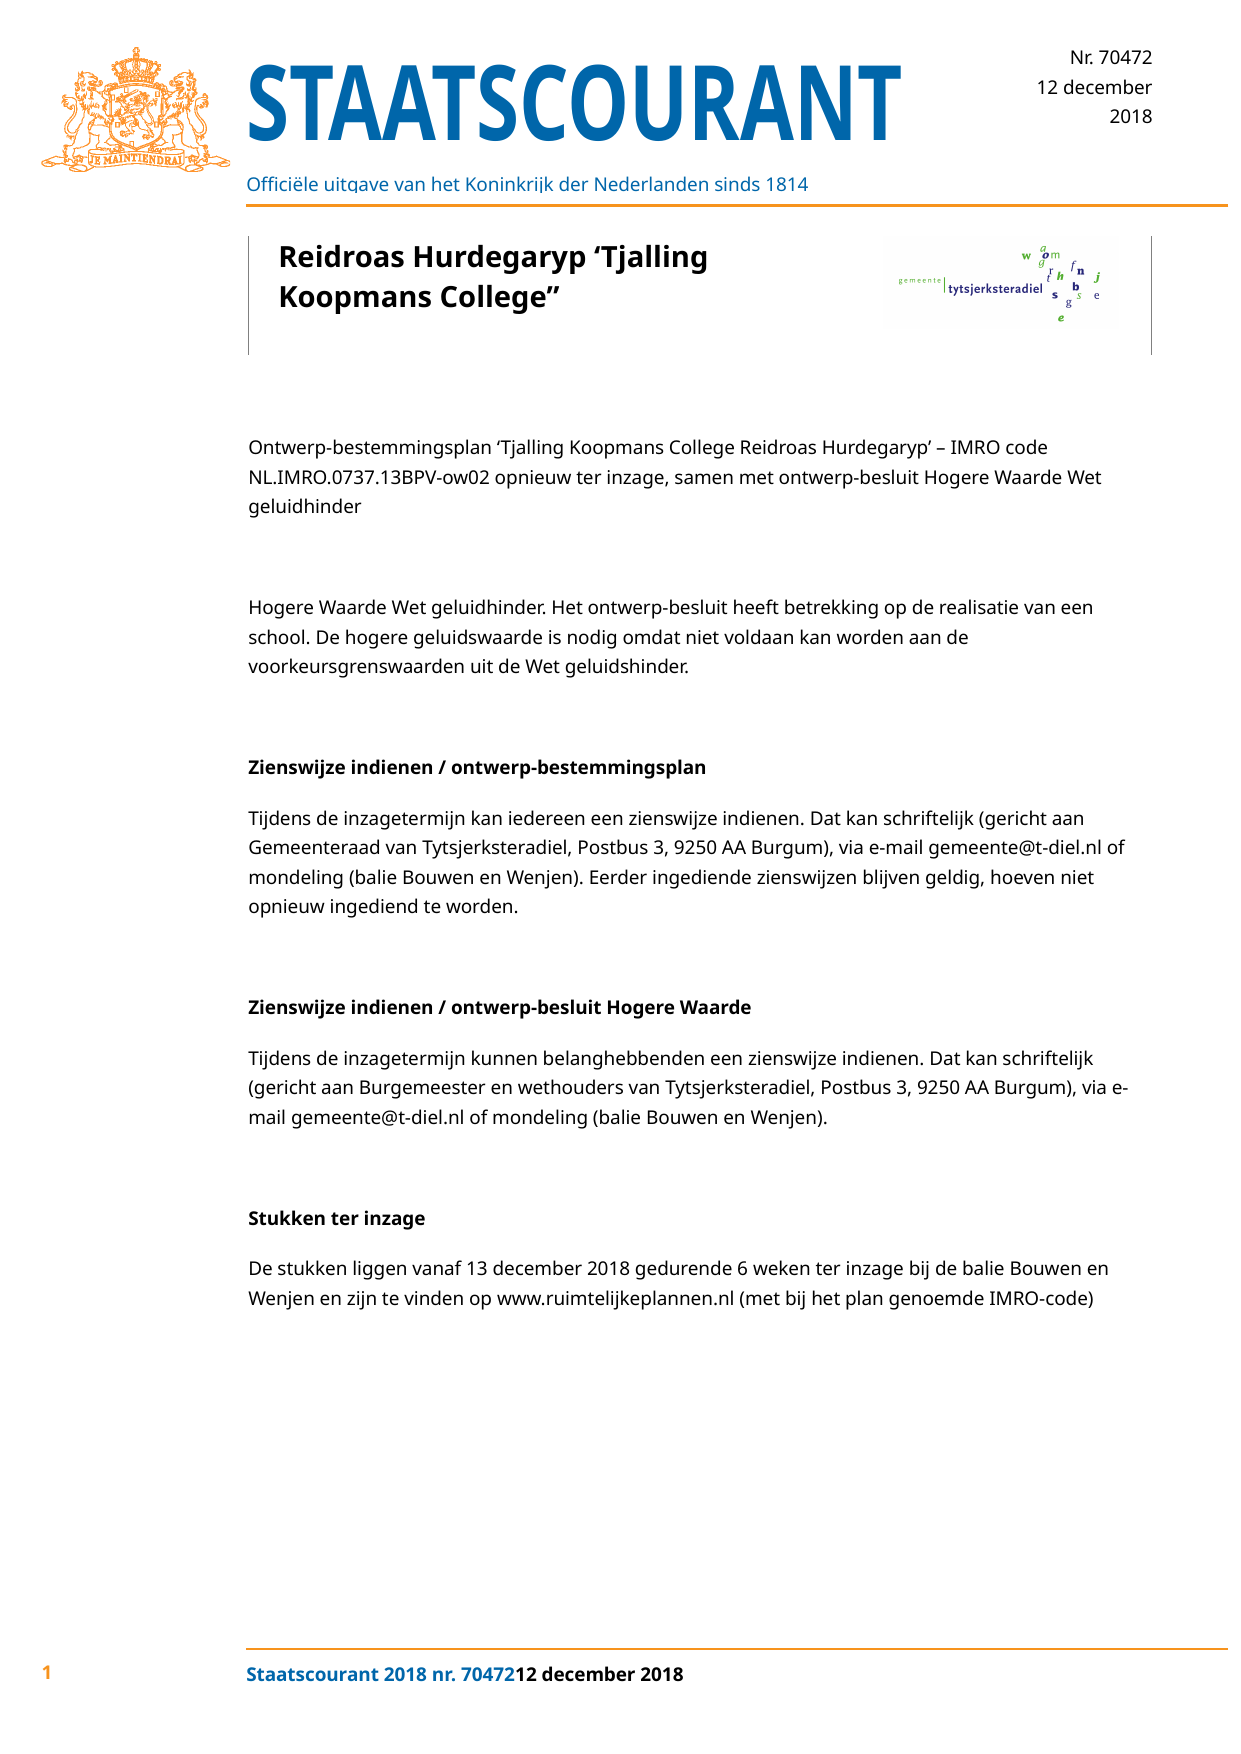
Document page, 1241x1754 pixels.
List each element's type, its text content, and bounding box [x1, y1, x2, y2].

text Stukken ter inzage [248, 1205, 1152, 1231]
text Hogere Waarde Wet geluidhinder. Het ontwerp-besluit heeft betrekking op de realisatie van een school. De hogere geluidswaarde is nodig omdat niet voldaan kan worden aan de voorkeursgrenswaarden uit de Wet geluidshinder. [248, 594, 1152, 679]
picture [41, 47, 231, 172]
table_header [850, 236, 1151, 355]
table_header Reidroas Hurdegaryp ‘Tjalling Koopmans College” [249, 236, 850, 355]
text De stukken liggen vanaf 13 december 2018 gedurende 6 weken ter inzage bij de balie Bouwen en Wenjen en zijn te vinden op www.ruimtelijkeplannen.nl (met bij het plan genoemde IMRO-code) [248, 1255, 1152, 1311]
picture [882, 236, 1119, 329]
text Tijdens de inzagetermijn kan iedereen een zienswijze indienen. Dat kan schriftelijk (gericht aan Gemeenteraad van Tytsjerksteradiel, Postbus 3, 9250 AA Burgum), via e-mail gemeente@t-diel.nl of mondeling (balie Bouwen en Wenjen). Eerder ingediende zienswijzen blijven geldig, hoeven niet opnieuw ingediend te worden. [248, 805, 1152, 919]
text Tijdens de inzagetermijn kunnen belanghebbenden een zienswijze indienen. Dat kan schriftelijk (gericht aan Burgemeester en wethouders van Tytsjerksteradiel, Postbus 3, 9250 AA Burgum), via e-mail gemeente@t-diel.nl of mondeling (balie Bouwen en Wenjen). [248, 1045, 1152, 1130]
text Zienswijze indienen / ontwerp-bestemmingsplan [248, 754, 1152, 780]
text Ontwerp-bestemmingsplan ‘Tjalling Koopmans College Reidroas Hurdegaryp’ – IMRO code NL.IMRO.0737.13BPV-ow02 opnieuw ter inzage, samen met ontwerp-besluit Hogere Waarde Wet geluidhinder [248, 434, 1152, 519]
text Zienswijze indienen / ontwerp-besluit Hogere Waarde [248, 994, 1152, 1020]
